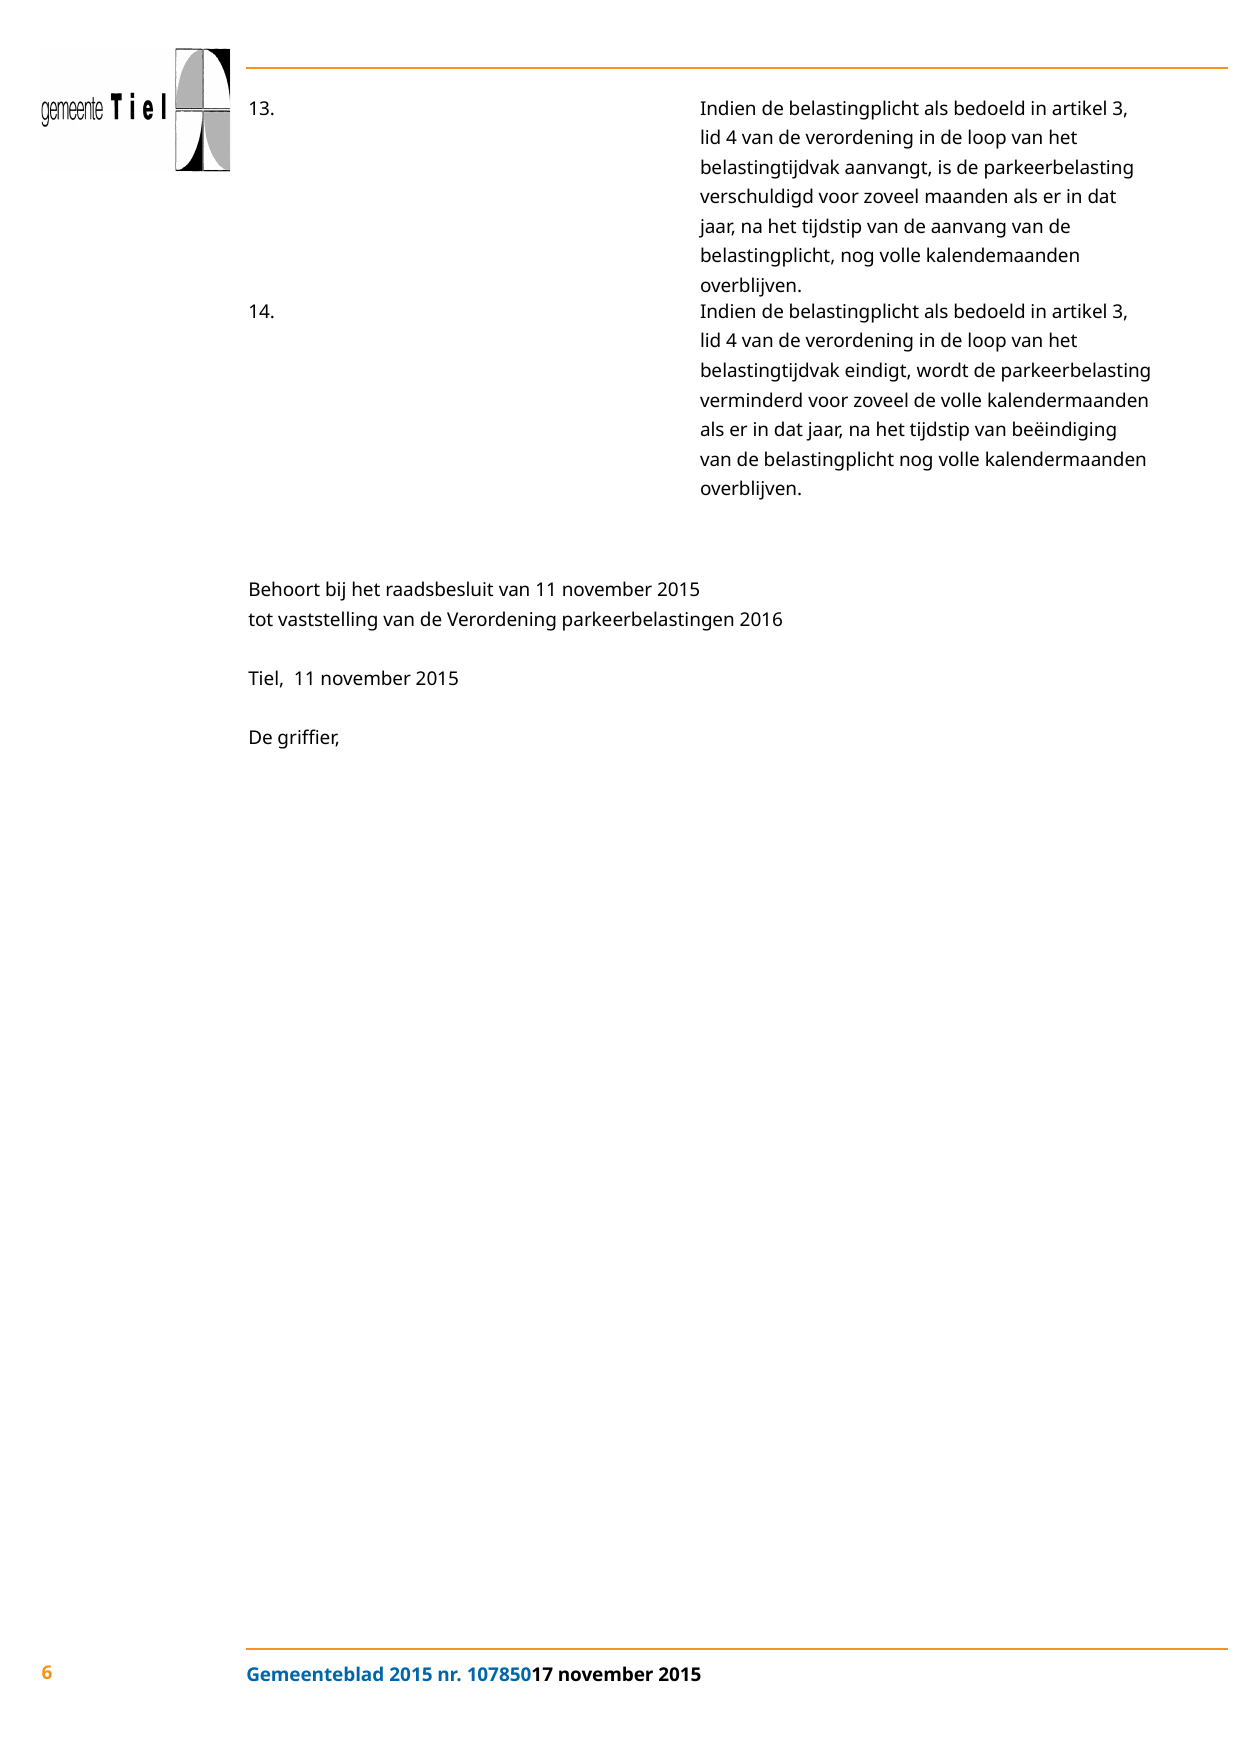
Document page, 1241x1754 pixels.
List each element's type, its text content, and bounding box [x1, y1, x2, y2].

text De griffier, [248, 724, 1152, 750]
text Behoort bij het raadsbesluit van 11 november 2015 [248, 576, 1152, 602]
table_cell Indien de belastingplicht als bedoeld in artikel 3, lid 4 van de verordening in de loop van het belastingtijdvak eindigt, wordt de parkeerbelasting verminderd voor zoveel de volle kalendermaanden als er in dat jaar, na het tijdstip van beëindiging van de belastingplicht nog volle kalendermaanden overblijven. [700, 298, 1152, 501]
text tot vaststelling van de Verordening parkeerbelas­tingen 2016 [248, 606, 1152, 632]
picture [41, 47, 231, 172]
text Tiel, 11 november 2015 [248, 665, 1152, 691]
table_cell 13. [248, 95, 700, 298]
table_cell 14. [248, 298, 700, 501]
table_cell Indien de belastingplicht als bedoeld in artikel 3, lid 4 van de verordening in de loop van het belastingtijdvak aanvangt, is de parkeerbelasting verschuldigd voor zoveel maanden als er in dat jaar, na het tijdstip van de aanvang van de belastingplicht, nog volle kalendemaanden overblijven. [700, 95, 1152, 298]
